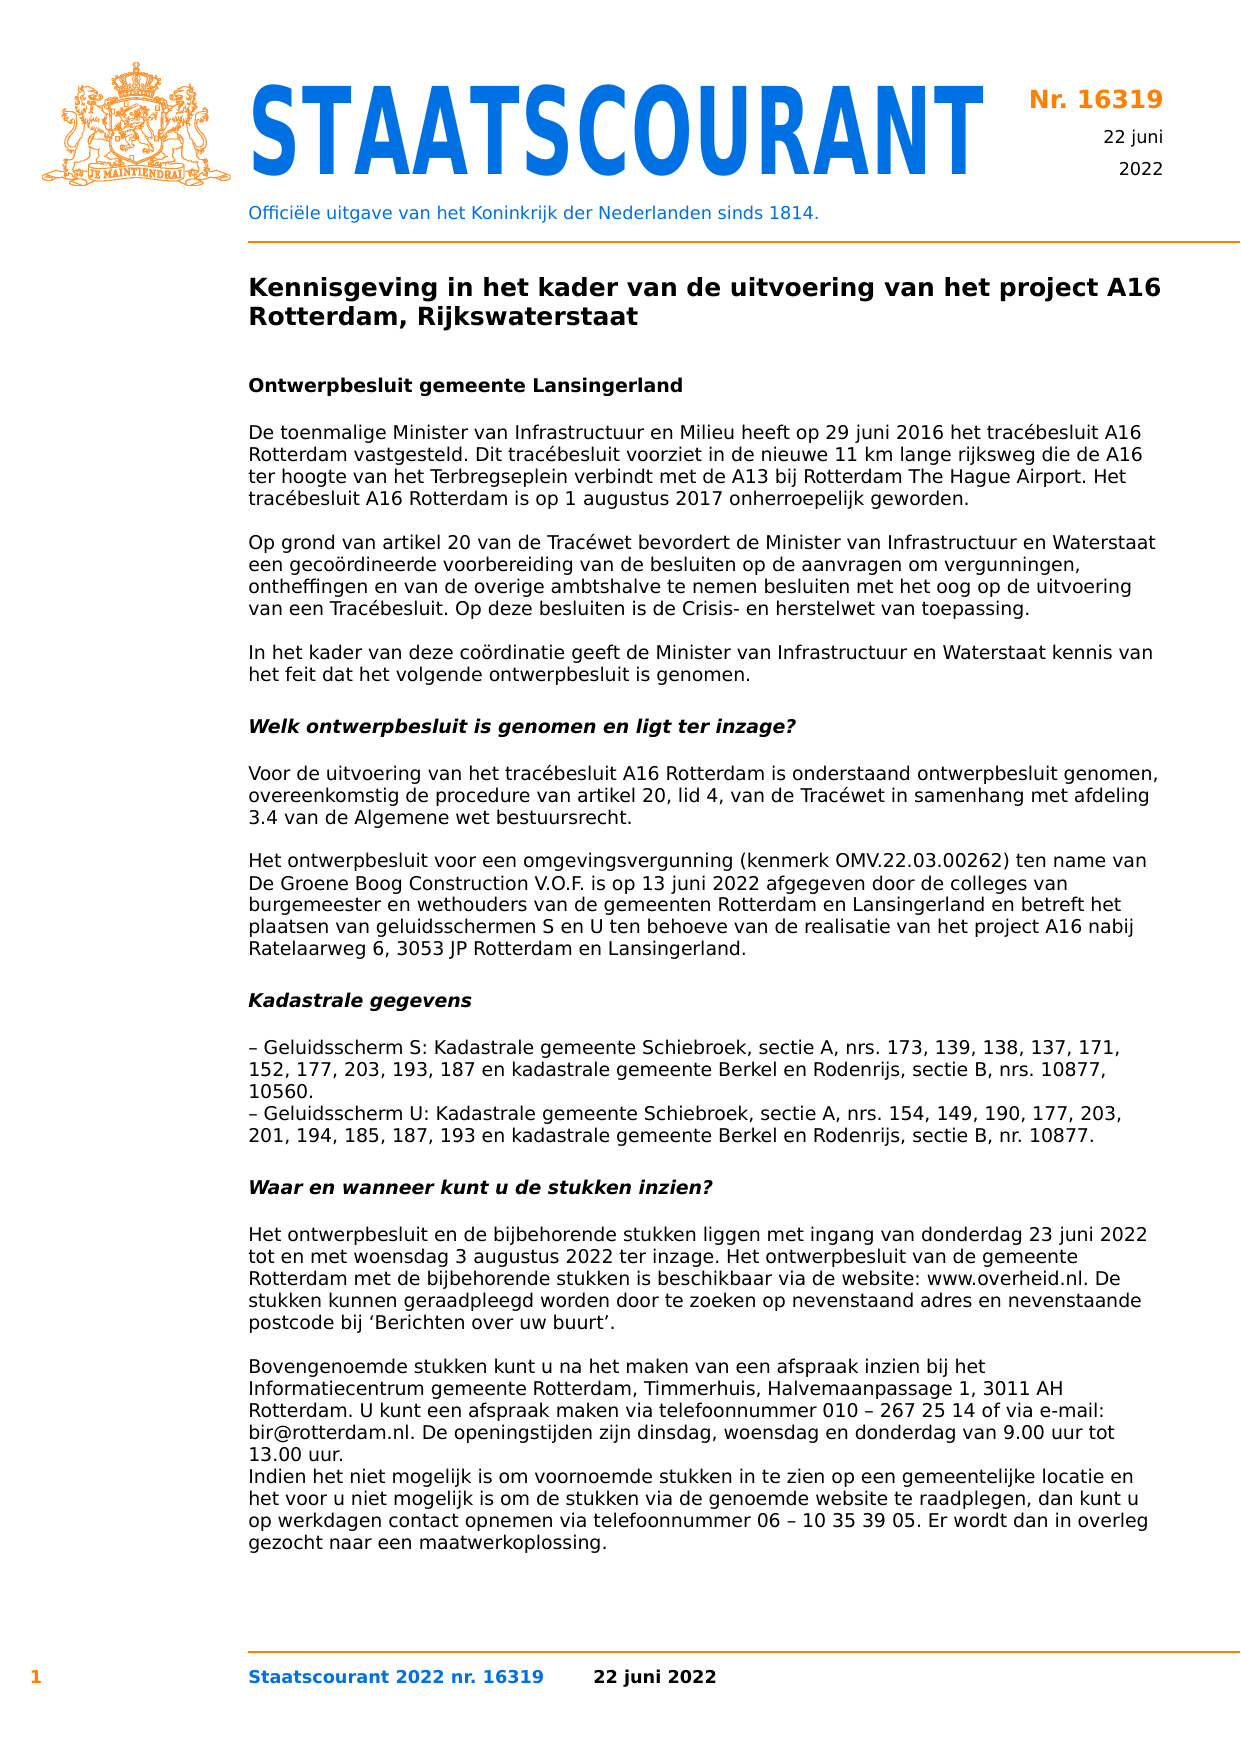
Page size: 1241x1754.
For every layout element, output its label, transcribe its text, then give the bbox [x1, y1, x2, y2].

text In het kader van deze coördinatie geeft de Minister van Infrastructuur en Waterstaat kennis van het feit dat het volgende ontwerpbesluit is genomen. [248, 642, 1163, 686]
text Op grond van artikel 20 van de Tracéwet bevordert de Minister van Infrastructuur en Waterstaat een gecoördineerde voor­bereiding van de besluiten op de aanvragen om vergunningen, ontheffingen en van de overige ambtshalve te nemen besluiten met het oog op de uitvoering van een Tracébesluit. Op deze besluiten is de Crisis- en herstelwet van toepassing. [248, 532, 1163, 620]
subtitle Ontwerpbesluit gemeente Lansingerland [248, 375, 1163, 397]
text Het ontwerpbesluit en de bijbehorende stukken liggen met ingang van donderdag 23 juni 2022 tot en met woensdag 3 augustus 2022 ter inzage. Het ontwerpbesluit van de gemeente Rotterdam met de bijbehorende stukken is beschik­baar via de website: www.overheid.nl. De stukken kunnen geraadpleegd worden door te zoeken op nevenstaand adres en nevenstaande postcode bij ‘Berichten over uw buurt’. [248, 1224, 1163, 1334]
table_cell 2022 [998, 153, 1240, 203]
table_cell Officiële uitgave van het Koninkrijk der Nederlanden sinds 1814. [248, 203, 1240, 241]
subtitle Welk ontwerpbesluit is genomen en ligt ter inzage? [248, 716, 1163, 738]
text Het ontwerpbesluit voor een omgevingsvergunning (kenmerk OMV.22.03.00262) ten name van De Groene Boog Construction V.O.F. is op 13 juni 2022 afgegeven door de colleges van burgemeester en wethouders van de gemeenten Rotterdam en Lansingerland en betreft het plaatsen van geluidsschermen S en U ten behoeve van de realisatie van het project A16 nabij Ratelaarweg 6, 3053 JP Rotterdam en Lansingerland. [248, 850, 1163, 960]
table_cell 22 juni [998, 121, 1240, 153]
text Indien het niet mogelijk is om voornoemde stukken in te zien op een gemeentelijke locatie en het voor u niet mogelijk is om de stukken via de genoemde website te raadplegen, dan kunt u op werkdagen contact opnemen via telefoonnummer 06 – 10 35 39 05. Er wordt dan in overleg gezocht naar een maatwerkoplossing. [248, 1466, 1163, 1554]
text – Geluidsscherm S: Kadastrale gemeente Schiebroek, sectie A, nrs. 173, 139, 138, 137, 171, 152, 177, 203, 193, 187 en kadastrale gemeente Berkel en Rodenrijs, sectie B, nrs. 10877, 10560. [248, 1037, 1163, 1103]
subtitle Waar en wanneer kunt u de stukken inzien? [248, 1177, 1163, 1199]
table_header STAATSCOURANT [248, 62, 998, 203]
picture [41, 62, 231, 186]
subtitle Kennisgeving in het kader van de uitvoering van het project A16 Rotterdam, Rijkswaterstaat [248, 273, 1163, 331]
subtitle Kadastrale gegevens [248, 990, 1163, 1012]
text Bovengenoemde stukken kunt u na het maken van een afspraak inzien bij het Informatiecentrum gemeente Rotterdam, Timmer­huis, Halvemaanpassage 1, 3011 AH Rotterdam. U kunt een afspraak maken via telefoonnummer 010 – 267 25 14 of via e-mail: bir@rotterdam.nl. De openingstijden zijn dinsdag, woensdag en donderdag van 9.00 uur tot 13.00 uur. [248, 1356, 1163, 1466]
text De toenmalige Minister van Infrastructuur en Milieu heeft op 29 juni 2016 het tracébesluit A16 Rotterdam vastgesteld. Dit tracébesluit voorziet in de nieuwe 11 km lange rijksweg die de A16 ter hoogte van het Terbregseplein verbindt met de A13 bij Rotterdam The Hague Airport. Het tracébesluit A16 Rotterdam is op 1 augustus 2017 onherroepelijk geworden. [248, 422, 1163, 510]
text Voor de uitvoering van het tracébesluit A16 Rotterdam is onderstaand ontwerpbesluit genomen, overeenkomstig de procedure van artikel 20, lid 4, van de Tracéwet in samenhang met afdeling 3.4 van de Algemene wet bestuursrecht. [248, 763, 1163, 828]
text – Geluidsscherm U: Kadastrale gemeente Schiebroek, sectie A, nrs. 154, 149, 190, 177, 203, 201, 194, 185, 187, 193 en kadastrale gemeente Berkel en Rodenrijs, sectie B, nr. 10877. [248, 1103, 1163, 1147]
table_header [25, 62, 248, 241]
table_header Nr. 16319 [998, 62, 1240, 121]
